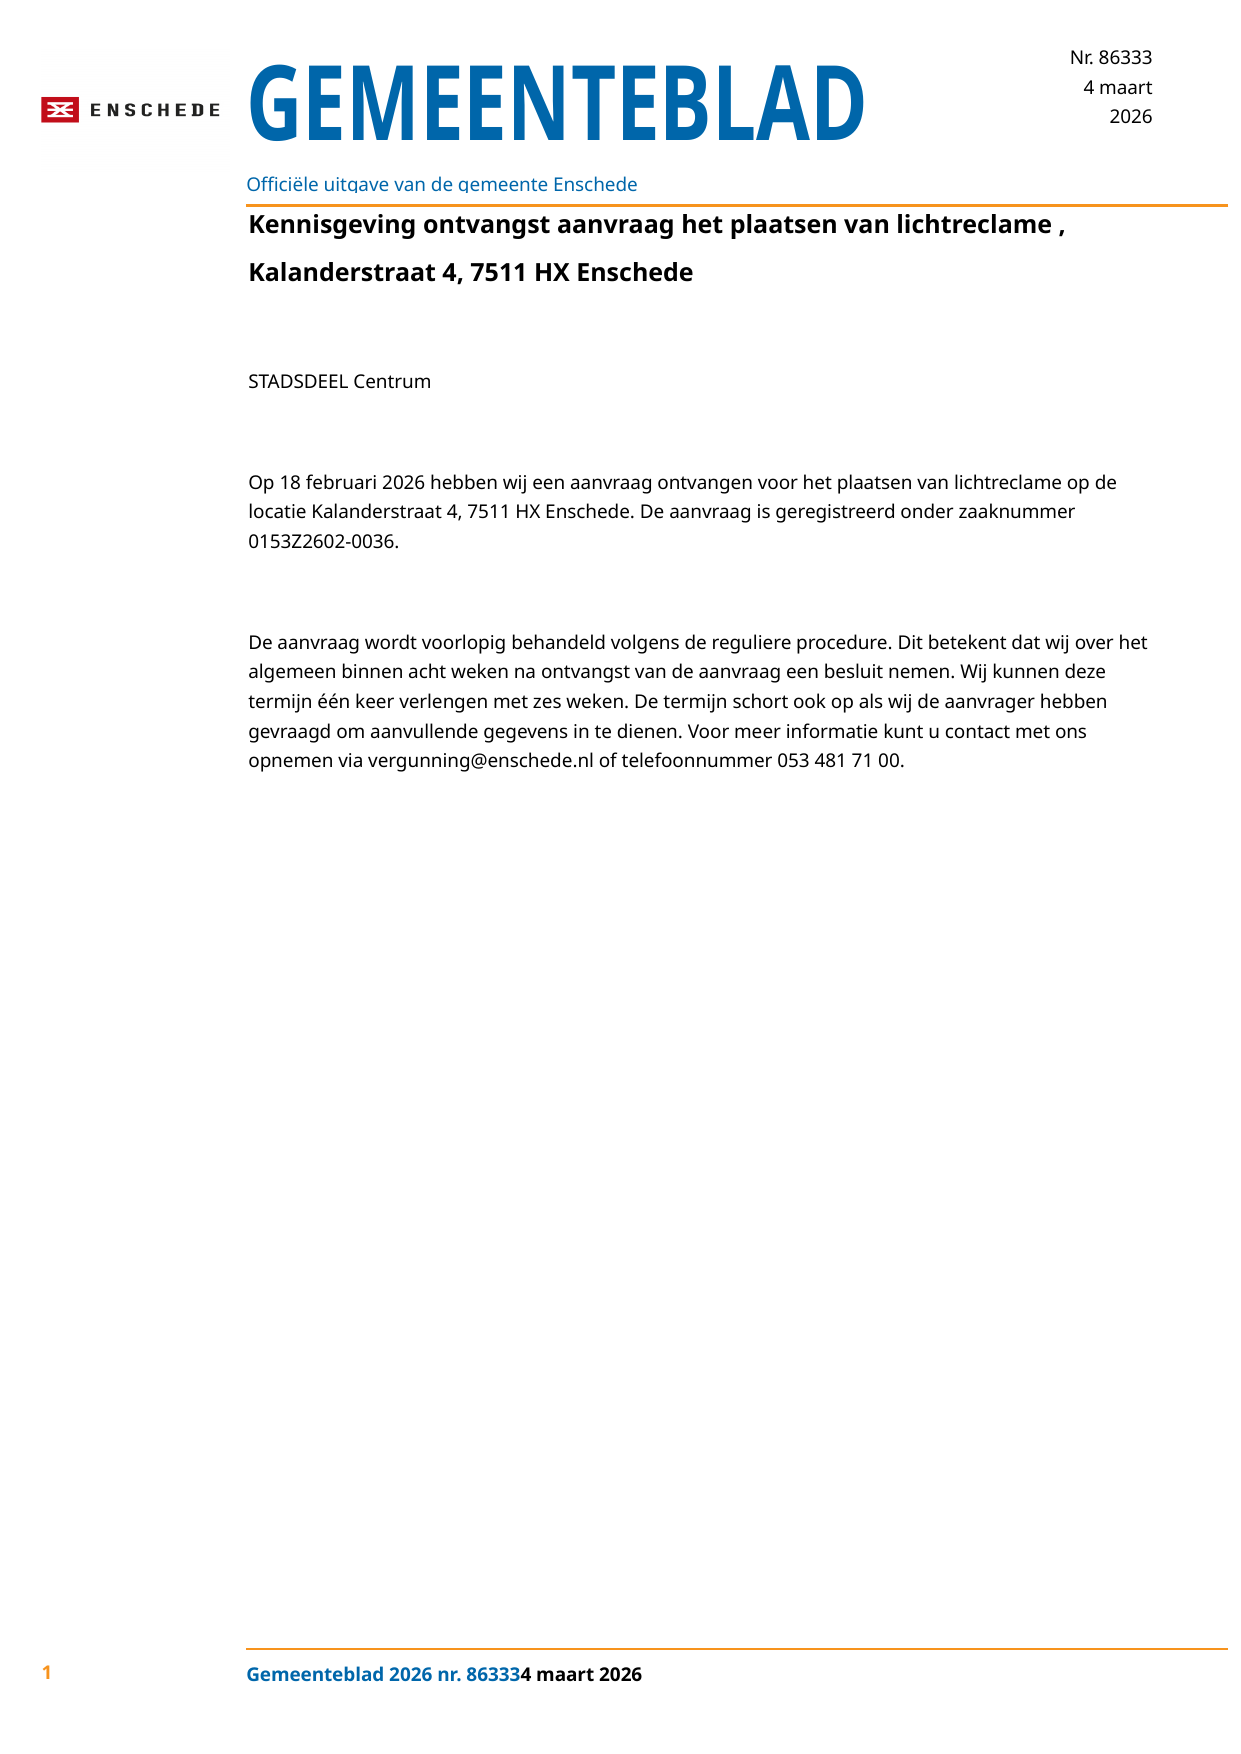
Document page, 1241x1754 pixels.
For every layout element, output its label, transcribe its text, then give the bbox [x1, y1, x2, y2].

text Op 18 februari 2026 hebben wij een aanvraag ontvangen voor het plaatsen van lichtreclame op de locatie Kalanderstraat 4, 7511 HX Enschede. De aanvraag is geregistreerd onder zaaknummer 0153Z2602-0036. [248, 469, 1152, 554]
text De aanvraag wordt voorlopig behandeld volgens de reguliere procedure. Dit betekent dat wij over het algemeen binnen acht weken na ontvangst van de aanvraag een besluit nemen. Wij kunnen deze termijn één keer verlengen met zes weken. De termijn schort ook op als wij de aanvrager hebben gevraagd om aanvullende gegevens in te dienen. Voor meer informatie kunt u contact met ons opnemen via vergunning@enschede.nl of telefoonnummer 053 481 71 00. [248, 629, 1152, 773]
text STADSDEEL Centrum [248, 368, 1152, 394]
text Kennisgeving ontvangst aanvraag het plaatsen van lichtreclame , Kalanderstraat 4, 7511 HX Enschede [248, 207, 1152, 288]
picture [41, 47, 231, 172]
